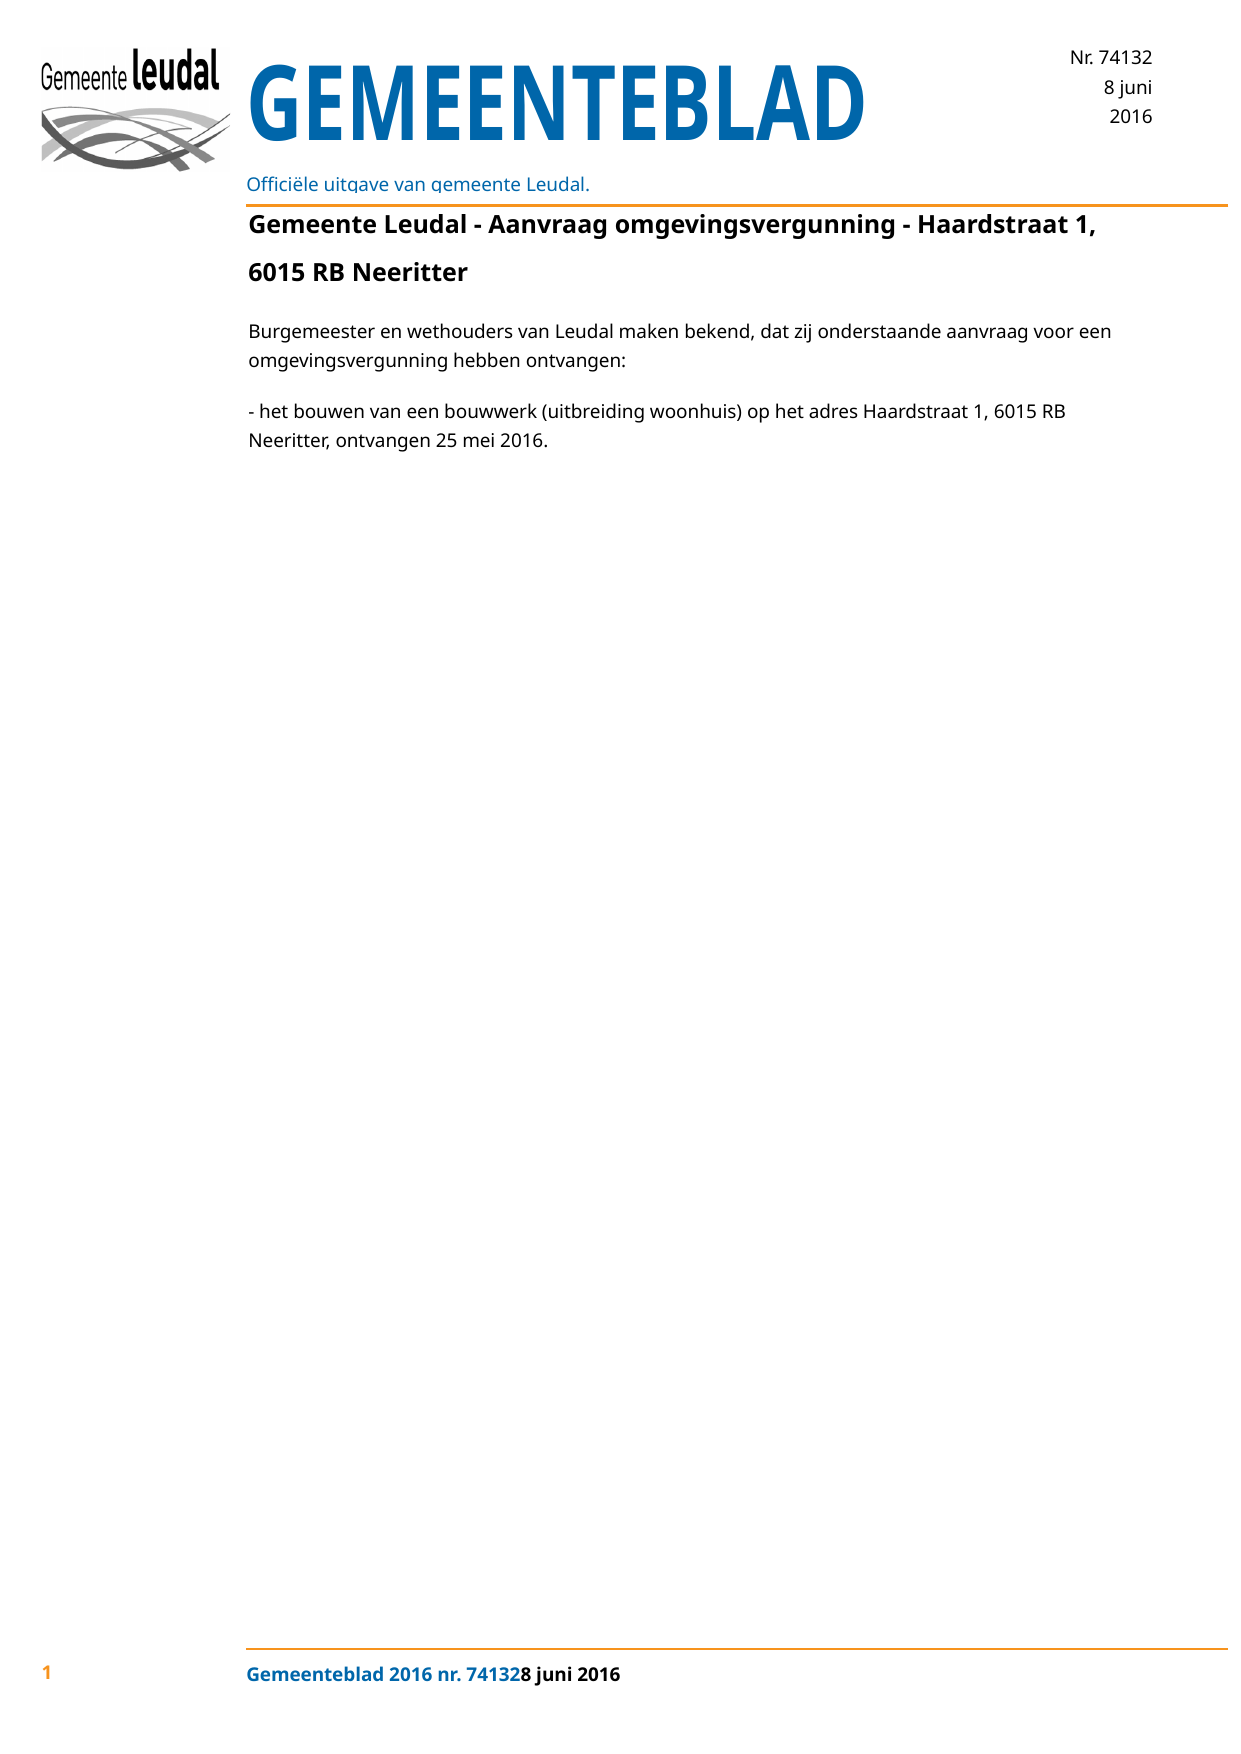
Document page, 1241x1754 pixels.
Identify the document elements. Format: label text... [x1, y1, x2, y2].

text Burgemeester en wethouders van Leudal maken bekend, dat zij onderstaande aanvraag voor een omgevingsvergunning hebben ontvangen: [248, 318, 1152, 373]
text - het bouwen van een bouwwerk (uitbreiding woonhuis) op het adres Haardstraat 1, 6015 RB Neeritter, ontvangen 25 mei 2016. [248, 398, 1152, 453]
picture [41, 47, 231, 172]
text Gemeente Leudal - Aanvraag omgevingsvergunning - Haardstraat 1, 6015 RB Neeritter [248, 207, 1152, 288]
